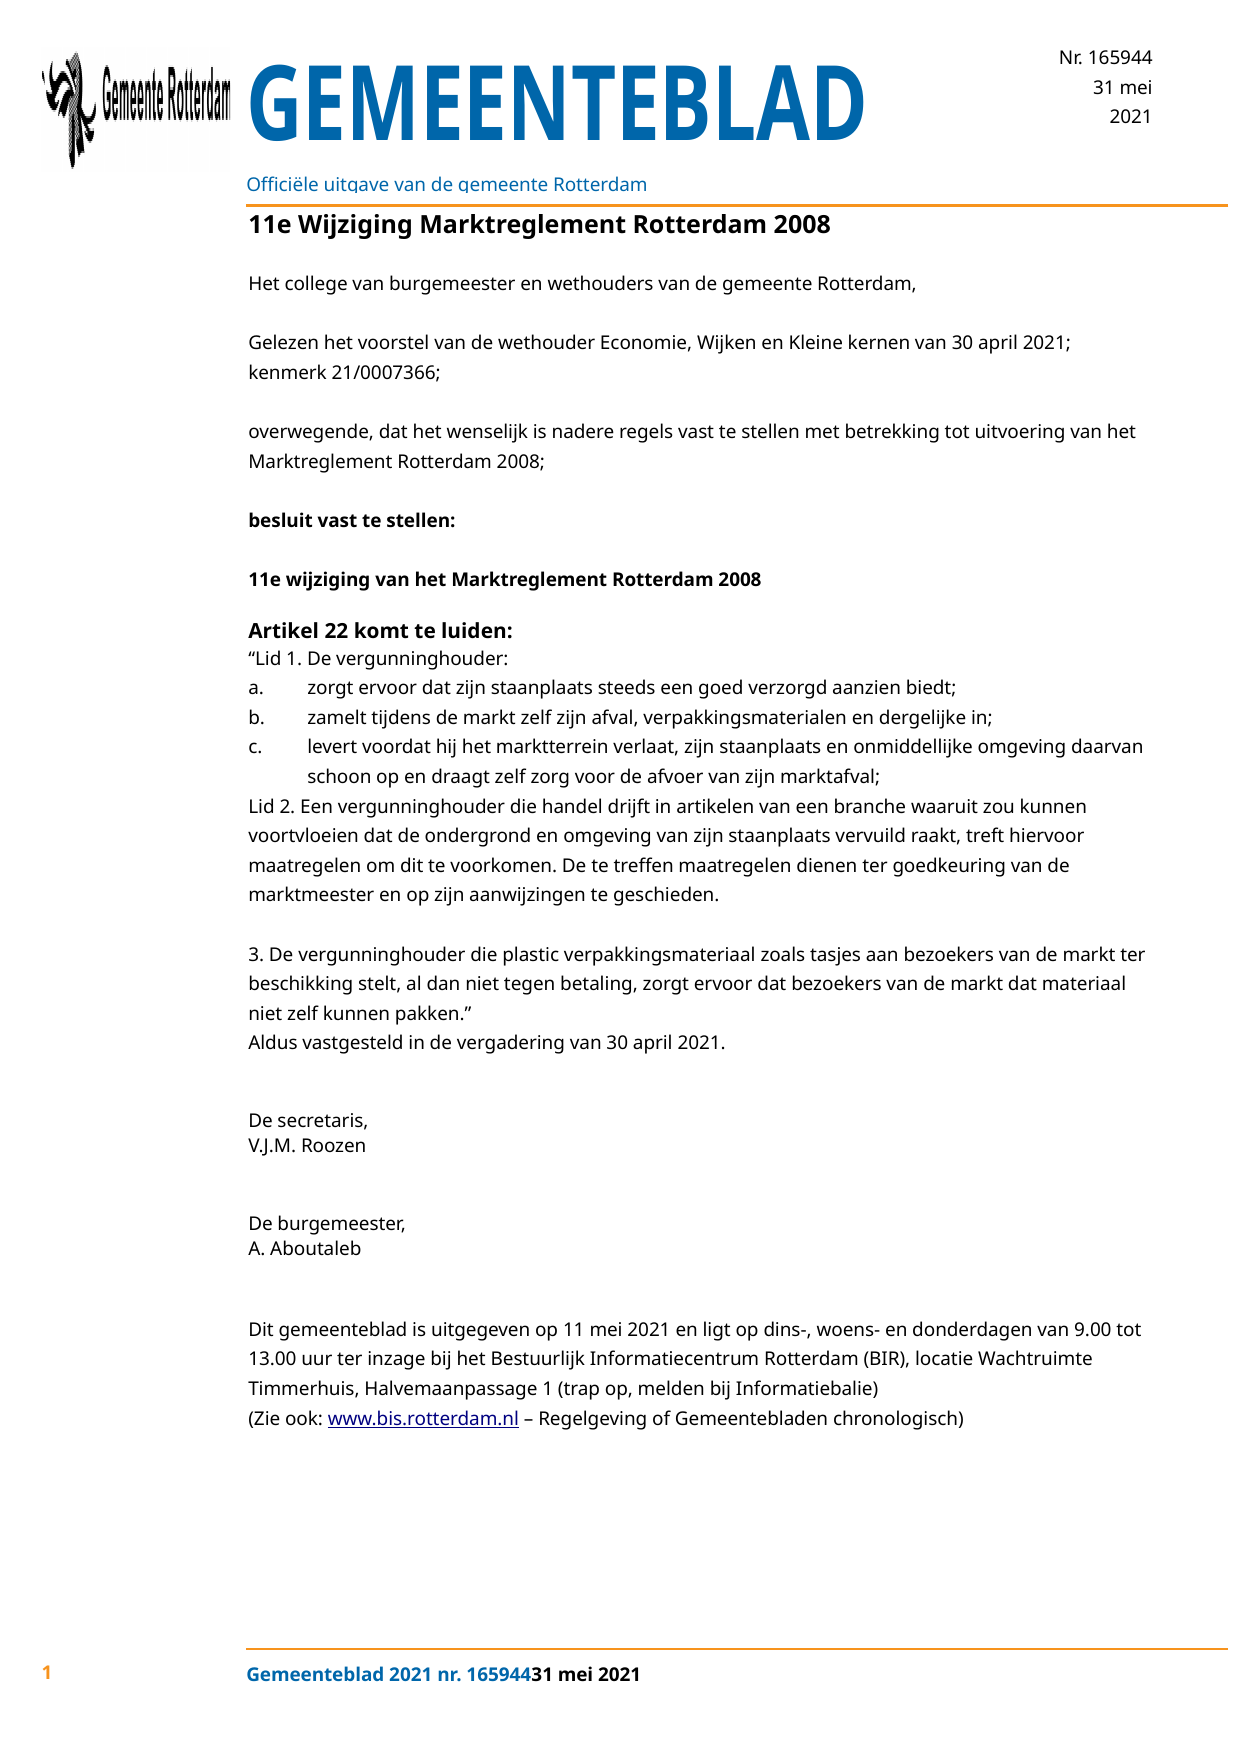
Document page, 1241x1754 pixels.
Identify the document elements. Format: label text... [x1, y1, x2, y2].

text 11e wijziging van het Marktreglement Rotterdam 2008 [248, 566, 1152, 592]
text Het college van burgemeester en wethouders van de gemeente Rotterdam, [248, 270, 1152, 296]
text A. Aboutaleb [248, 1235, 1152, 1261]
text De secretaris, [248, 1107, 1152, 1132]
text 3. De vergunninghouder die plastic verpakkingsmateriaal zoals tasjes aan bezoekers van de markt ter beschikking stelt, al dan niet tegen betaling, zorgt ervoor dat bezoekers van de markt dat materiaal niet zelf kunnen pakken.” [248, 941, 1152, 1026]
text Aldus vastgesteld in de vergadering van 30 april 2021. [248, 1029, 1152, 1055]
text (Zie ook: www.bis.rotterdam.nl – Regelgeving of Gemeentebladen chronologisch) [248, 1405, 1152, 1431]
text “Lid 1. De vergunninghouder: [248, 645, 1152, 671]
text Artikel 22 komt te luiden: [248, 617, 1152, 645]
list zamelt tijdens de markt zelf zijn afval, verpakkingsmaterialen en dergelijke in; [248, 704, 1152, 730]
text Lid 2. Een vergunninghouder die handel drijft in artikelen van een branche waaruit zou kunnen voortvloeien dat de ondergrond en omgeving van zijn staanplaats vervuild raakt, treft hiervoor maatregelen om dit te voorkomen. De te treffen maatregelen dienen ter goedkeuring van de marktmeester en op zijn aanwijzingen te geschieden. [248, 793, 1152, 907]
text besluit vast te stellen: [248, 507, 1152, 533]
text Dit gemeenteblad is uitgegeven op 11 mei 2021 en ligt op dins-, woens- en donderdagen van 9.00 tot 13.00 uur ter inzage bij het Bestuurlijk Informatiecentrum Rotterdam (BIR), locatie Wachtruimte Timmerhuis, Halvemaanpassage 1 (trap op, melden bij Informatiebalie) [248, 1316, 1152, 1401]
text overwegende, dat het wenselijk is nadere regels vast te stellen met betrekking tot uitvoering van het Marktreglement Rotterdam 2008; [248, 418, 1152, 473]
text 11e Wijziging Marktreglement Rotterdam 2008 [248, 207, 1152, 241]
list levert voordat hij het marktterrein verlaat, zijn staanplaats en onmiddellijke omgeving daarvan schoon op en draagt zelf zorg voor de afvoer van zijn marktafval; [248, 734, 1152, 789]
picture [41, 47, 231, 172]
text De burgemeester, [248, 1210, 1152, 1235]
text Gelezen het voorstel van de wethouder Economie, Wijken en Kleine kernen van 30 april 2021; kenmerk 21/0007366; [248, 329, 1152, 385]
list zorgt ervoor dat zijn staanplaats steeds een goed verzorgd aanzien biedt; [248, 674, 1152, 700]
text V.J.M. Roozen [248, 1132, 1152, 1158]
